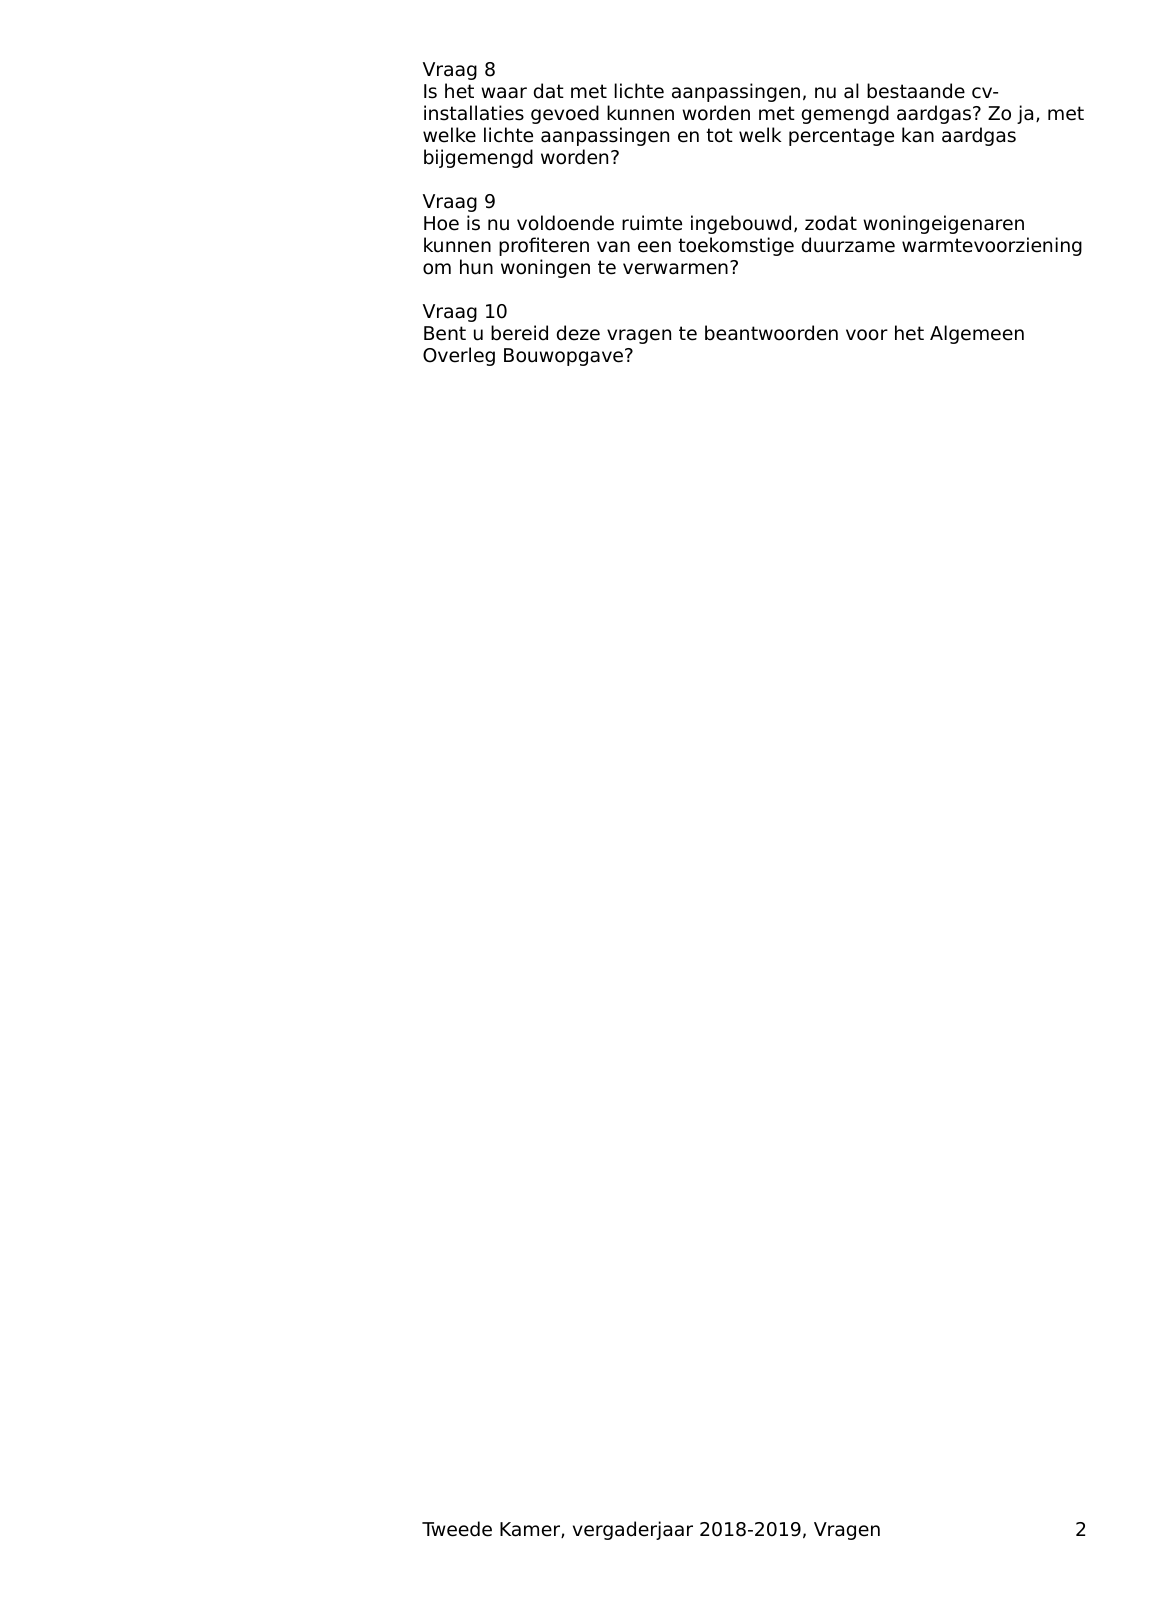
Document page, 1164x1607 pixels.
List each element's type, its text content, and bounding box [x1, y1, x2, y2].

text Bent u bereid deze vragen te beantwoorden voor het Algemeen Overleg Bouwopgave? [422, 323, 1087, 367]
text Is het waar dat met lichte aanpassingen, nu al bestaande cv-installaties gevoed kunnen worden met gemengd aardgas? Zo ja, met welke lichte aanpassingen en tot welk percentage kan aardgas bijgemengd worden? [422, 81, 1087, 169]
text Vraag 10 [422, 301, 1087, 323]
text Vraag 8 [422, 59, 1087, 81]
text Vraag 9 [422, 191, 1087, 213]
text Hoe is nu voldoende ruimte ingebouwd, zodat woningeigenaren kunnen profiteren van een toekomstige duurzame warmtevoorziening om hun woningen te verwarmen? [422, 213, 1087, 279]
